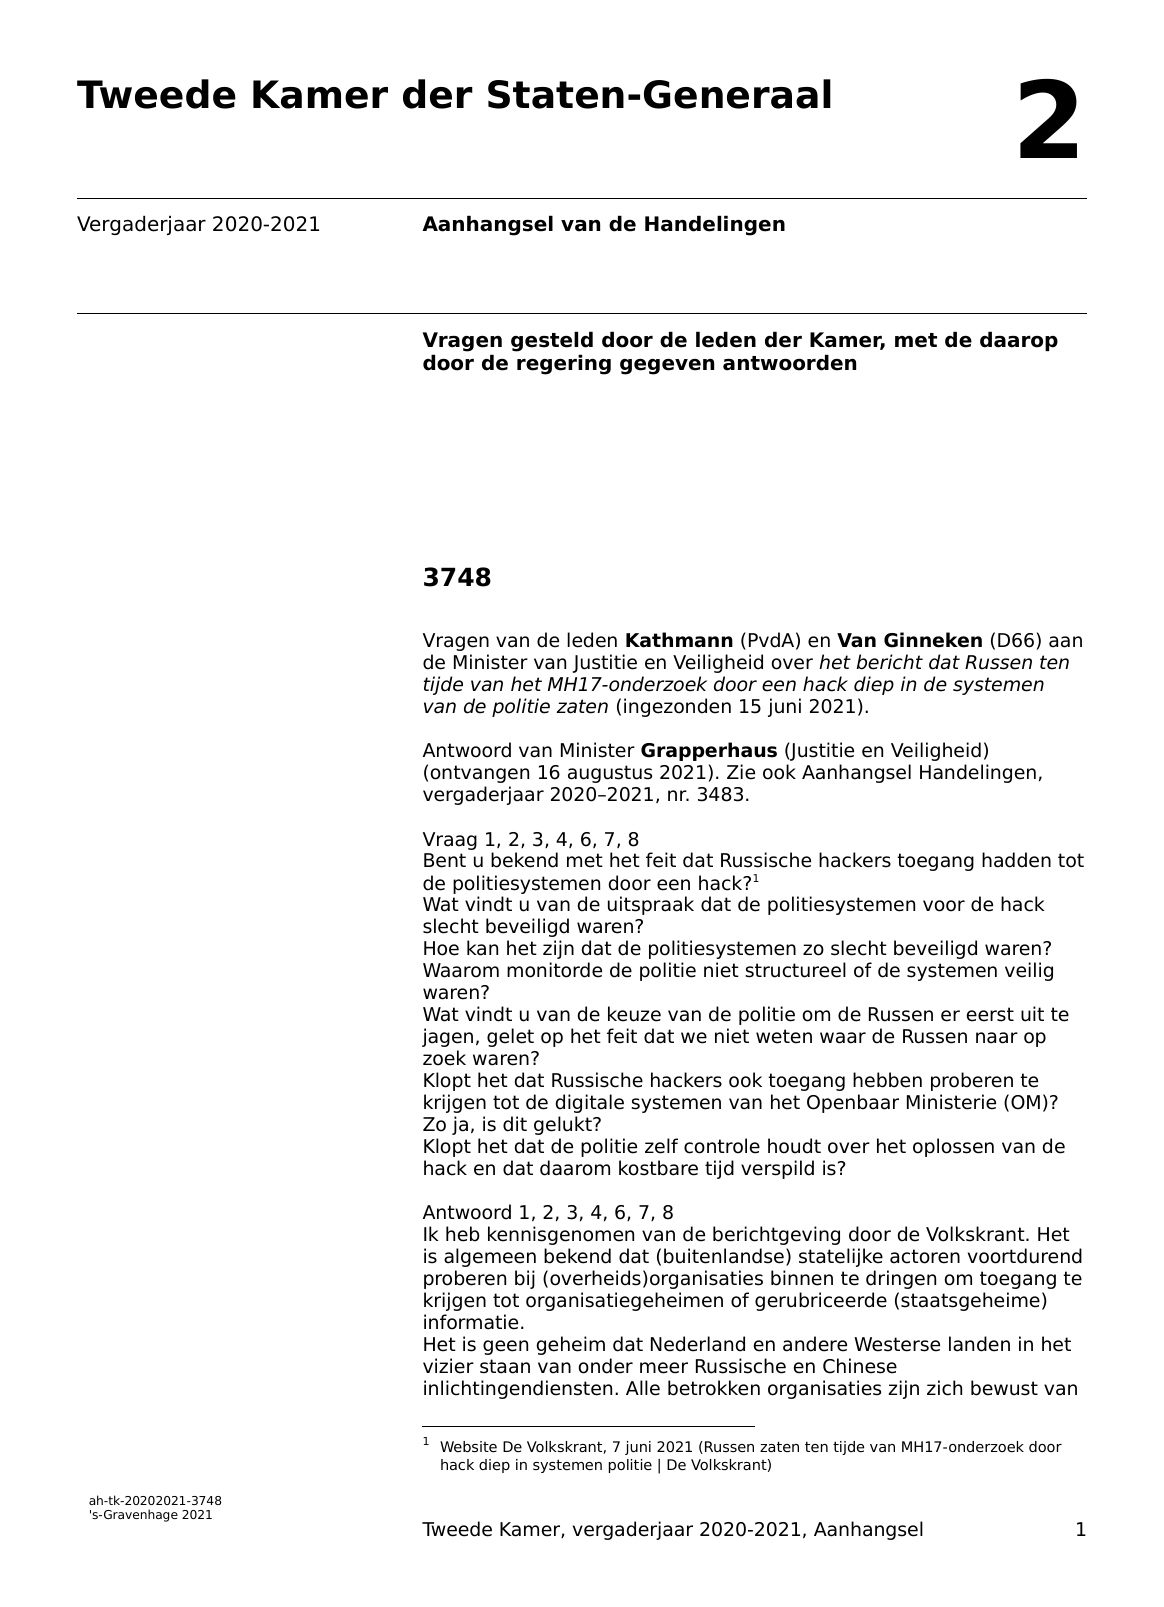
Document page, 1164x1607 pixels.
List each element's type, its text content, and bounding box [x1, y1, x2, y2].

text Klopt het dat Russische hackers ook toegang hebben proberen te krijgen tot de digitale systemen van het Openbaar Ministerie (OM)? Zo ja, is dit gelukt? [422, 1070, 1087, 1136]
text Bent u bekend met het feit dat Russische hackers toegang hadden tot de politiesystemen door een hack? [422, 850, 1087, 894]
table_cell Vragen gesteld door de leden der Kamer, met de daarop door de regering gegeven antwoorden [422, 314, 1087, 375]
text 3748 [422, 563, 1087, 592]
text Wat vindt u van de keuze van de politie om de Russen er eerst uit te jagen, gelet op het feit dat we niet weten waar de Russen naar op zoek waren? [422, 1004, 1087, 1070]
table_cell [77, 314, 422, 375]
text Het is geen geheim dat Nederland en andere Westerse landen in het vizier staan van onder meer Russische en Chinese inlichtingendiensten. Alle betrokken organisaties zijn zich bewust van [422, 1334, 1087, 1400]
text Vragen van de leden Kathmann (PvdA) en Van Ginneken (D66) aan de Minister van Justitie en Veiligheid over het bericht dat Russen ten tijde van het MH17-onderzoek door een hack diep in de systemen van de politie zaten (ingezonden 15 juni 2021). [422, 630, 1087, 718]
table_cell Aanhangsel van de Handelingen [422, 199, 1087, 313]
text Antwoord 1, 2, 3, 4, 6, 7, 8 [422, 1202, 1087, 1224]
text Vraag 1, 2, 3, 4, 6, 7, 8 [422, 828, 1087, 850]
text Wat vindt u van de uitspraak dat de politiesystemen voor de hack slecht beveiligd waren? [422, 894, 1087, 938]
text Waarom monitorde de politie niet structureel of de systemen veilig waren? [422, 960, 1087, 1004]
text Website De Volkskrant, 7 juni 2021 (Russen zaten ten tijde van MH17-onderzoek door hack diep in systemen politie | De Volkskrant) [422, 1435, 1087, 1474]
text Antwoord van Minister Grapperhaus (Justitie en Veiligheid) (ontvangen 16 augustus 2021). Zie ook Aanhangsel Handelingen, vergaderjaar 2020–2021, nr. 3483. [422, 740, 1087, 806]
table_cell Vergaderjaar 2020-2021 [77, 199, 422, 313]
text Hoe kan het zijn dat de politiesystemen zo slecht beveiligd waren? [422, 938, 1087, 960]
text Ik heb kennisgenomen van de berichtgeving door de Volkskrant. Het is algemeen bekend dat (buitenlandse) statelijke actoren voortdurend proberen bij (overheids)organisaties binnen te dringen om toegang te krijgen tot organisatiegeheimen of gerubriceerde (staatsgeheime) informatie. [422, 1224, 1087, 1334]
table_header Tweede Kamer der Staten-Generaal [77, 59, 886, 198]
table_header 2 [886, 59, 1087, 198]
text 's-Gravenhage 2021 [88, 1508, 323, 1522]
text ah-tk-20202021-3748 [88, 1494, 323, 1508]
text Klopt het dat de politie zelf controle houdt over het oplossen van de hack en dat daarom kostbare tijd verspild is? [422, 1136, 1087, 1180]
